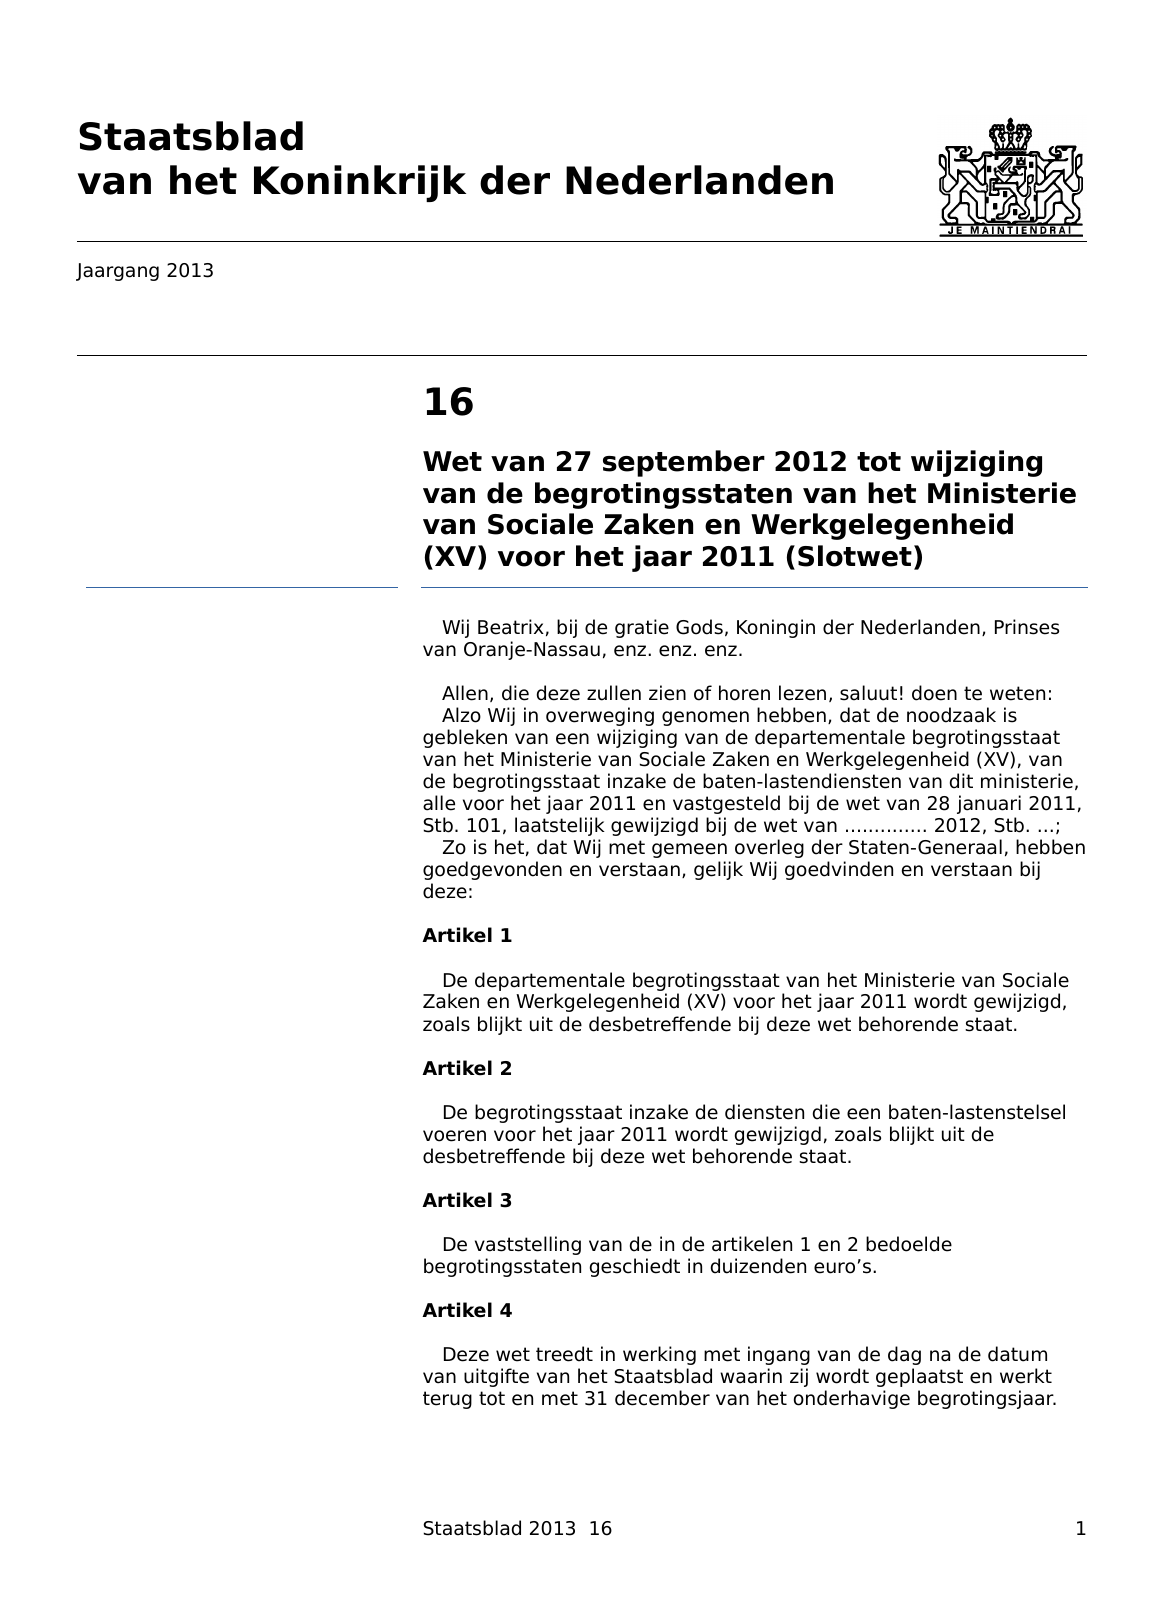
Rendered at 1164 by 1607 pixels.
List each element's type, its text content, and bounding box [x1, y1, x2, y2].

table_header Staatsblad van het Koninkrijk der Nederlanden [77, 100, 886, 241]
text Allen, die deze zullen zien of horen lezen, saluut! doen te weten: [422, 683, 1087, 705]
text Wij Beatrix, bij de gratie Gods, Koningin der Nederlanden, Prinses van Oranje-Nassau, enz. enz. enz. [422, 617, 1087, 661]
table_header [886, 100, 1087, 241]
subtitle 16 [422, 381, 1087, 424]
subtitle Artikel 3 [422, 1190, 1087, 1212]
subtitle Artikel 1 [422, 925, 1087, 947]
subtitle Artikel 2 [422, 1058, 1087, 1079]
subtitle Artikel 4 [422, 1300, 1087, 1322]
text Alzo Wij in overweging genomen hebben, dat de noodzaak is gebleken van een wijziging van de departementale begrotingsstaat van het Ministerie van Sociale Zaken en Werkgelegenheid (XV), van de begrotingsstaat inzake de baten-lastendiensten van dit ministerie, alle voor het jaar 2011 en vastgesteld bij de wet van 28 januari 2011, Stb. 101, laatstelijk gewijzigd bij de wet van .............. 2012, Stb. ...; [422, 705, 1087, 837]
text Zo is het, dat Wij met gemeen overleg der Staten-Generaal, hebben goedgevonden en verstaan, gelijk Wij goedvinden en verstaan bij deze: [422, 837, 1087, 903]
text De vaststelling van de in de artikelen 1 en 2 bedoelde begrotingsstaten geschiedt in duizenden euro’s. [422, 1234, 1087, 1278]
text Wet van 27 september 2012 tot wijziging van de begrotingsstaten van het Ministerie van Sociale Zaken en Werkgelegenheid (XV) voor het jaar 2011 (Slotwet) [422, 447, 1087, 573]
text Deze wet treedt in werking met ingang van de dag na de datum van uitgifte van het Staatsblad waarin zij wordt geplaatst en werkt terug tot en met 31 december van het onderhavige begrotingsjaar. [422, 1344, 1087, 1410]
table_cell Jaargang 2013 [77, 242, 1087, 355]
picture [936, 115, 1087, 240]
text De departementale begrotingsstaat van het Ministerie van Sociale Zaken en Werkgelegenheid (XV) voor het jaar 2011 wordt gewijzigd, zoals blijkt uit de desbetreffende bij deze wet behorende staat. [422, 969, 1087, 1035]
text De begrotingsstaat inzake de diensten die een baten-lastenstelsel voeren voor het jaar 2011 wordt gewijzigd, zoals blijkt uit de desbetreffende bij deze wet behorende staat. [422, 1102, 1087, 1168]
